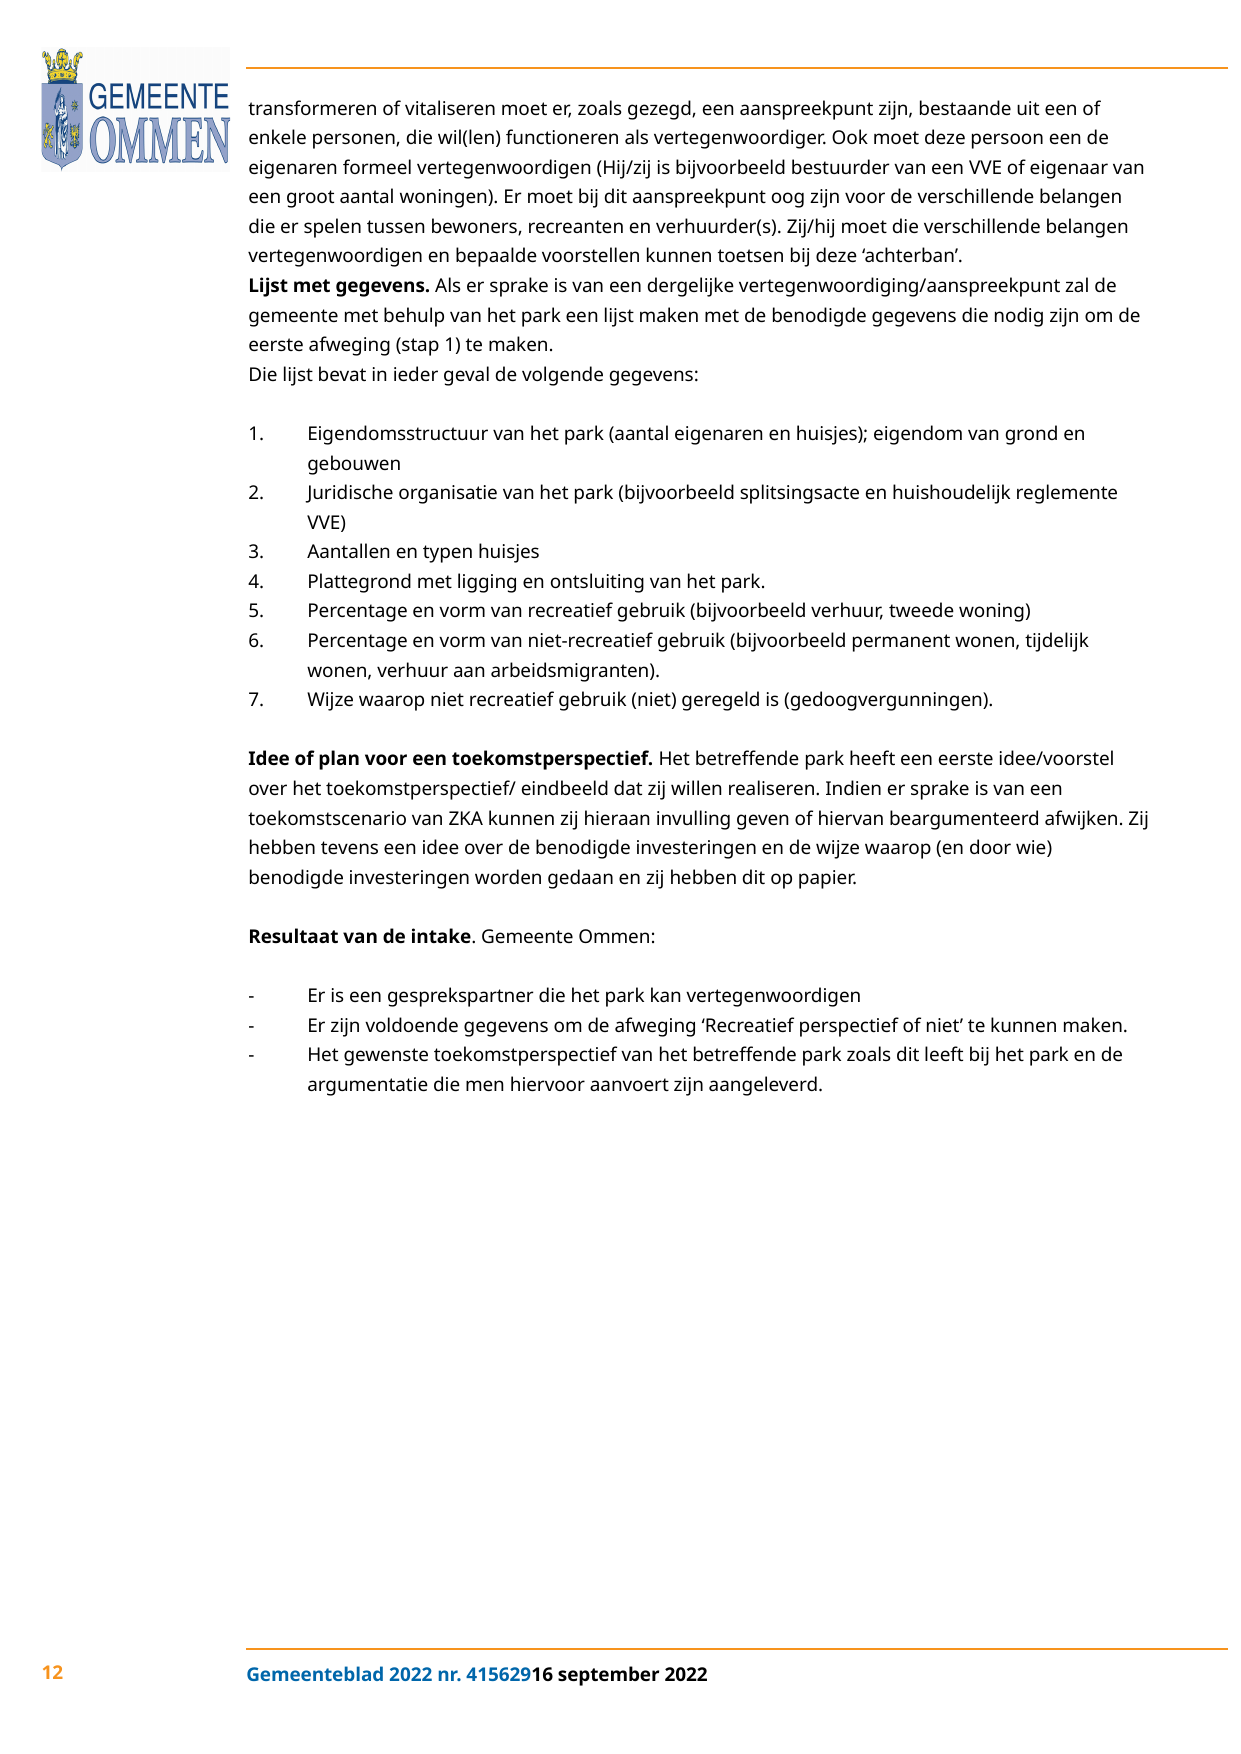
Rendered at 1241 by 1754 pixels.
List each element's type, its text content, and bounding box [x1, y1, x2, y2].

text Resultaat van de intake. Gemeente Ommen: [248, 923, 1152, 949]
list Het gewenste toekomstperspectief van het betreffende park zoals dit leeft bij het park en de argumentatie die men hiervoor aanvoert zijn aangeleverd. [248, 1041, 1152, 1097]
text Lijst met gegevens. Als er sprake is van een dergelijke vertegenwoordiging/aanspreekpunt zal de gemeente met behulp van het park een lijst maken met de benodigde gegevens die nodig zijn om de eerste afweging (stap 1) te maken. [248, 272, 1152, 357]
list Er zijn voldoende gegevens om de afweging ‘Recreatief perspectief of niet’ te kunnen maken. [248, 1012, 1152, 1038]
list Wijze waarop niet recreatief gebruik (niet) geregeld is (gedoogvergunningen). [248, 686, 1152, 712]
list Percentage en vorm van niet-recreatief gebruik (bijvoorbeeld permanent wonen, tijdelijk wonen, verhuur aan arbeidsmigranten). [248, 627, 1152, 683]
text transformeren of vitaliseren moet er, zoals gezegd, een aanspreekpunt zijn, bestaande uit een of enkele personen, die wil(len) functioneren als vertegenwoordiger. Ook moet deze persoon een de eigenaren formeel vertegenwoordigen (Hij/zij is bijvoorbeeld bestuurder van een VVE of eigenaar van een groot aantal woningen). Er moet bij dit aanspreekpunt oog zijn voor de verschillende belangen die er spelen tussen bewoners, recreanten en verhuurder(s). Zij/hij moet die verschillende belangen vertegenwoordigen en bepaalde voorstellen kunnen toetsen bij deze ‘achterban’. [248, 95, 1152, 268]
list Aantallen en typen huisjes [248, 538, 1152, 564]
list Eigendomsstructuur van het park (aantal eigenaren en huisjes); eigendom van grond en gebouwen [248, 420, 1152, 476]
text Idee of plan voor een toekomstperspectief. Het betreffende park heeft een eerste idee/voorstel over het toekomstperspectief/ eindbeeld dat zij willen realiseren. Indien er sprake is van een toekomstscenario van ZKA kunnen zij hieraan invulling geven of hiervan beargumenteerd afwijken. Zij hebben tevens een idee over de benodigde investeringen en de wijze waarop (en door wie) benodigde investeringen worden gedaan en zij hebben dit op papier. [248, 746, 1152, 890]
text Die lijst bevat in ieder geval de volgende gegevens: [248, 361, 1152, 387]
list Percentage en vorm van recreatief gebruik (bijvoorbeeld verhuur, tweede woning) [248, 598, 1152, 623]
list Juridische organisatie van het park (bijvoorbeeld splitsingsacte en huishoudelijk reglemente VVE) [248, 479, 1152, 535]
picture [41, 47, 231, 172]
list Er is een gesprekspartner die het park kan vertegenwoordigen [248, 982, 1152, 1008]
list Plattegrond met ligging en ontsluiting van het park. [248, 568, 1152, 594]
